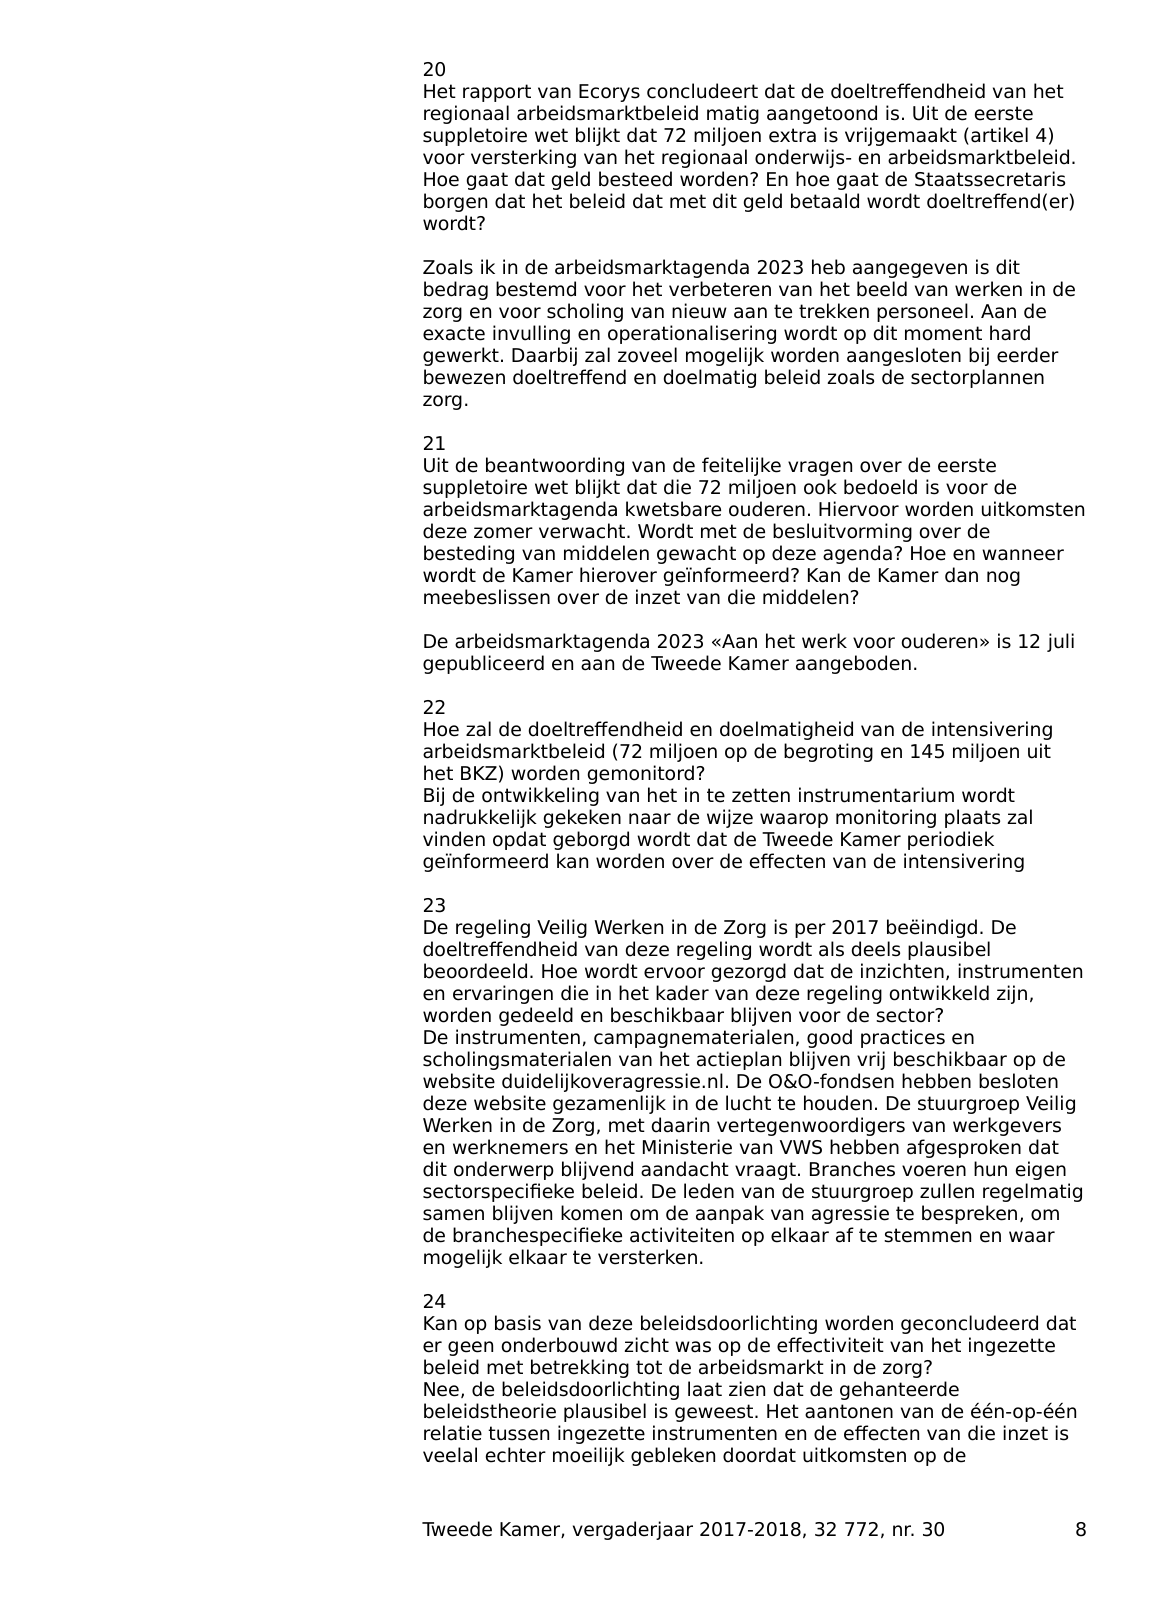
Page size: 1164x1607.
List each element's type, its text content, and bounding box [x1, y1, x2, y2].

text Het rapport van Ecorys concludeert dat de doeltreffendheid van het regionaal arbeidsmarktbeleid matig aangetoond is. Uit de eerste suppletoire wet blijkt dat 72 miljoen extra is vrijgemaakt (artikel 4) voor versterking van het regionaal onderwijs- en arbeidsmarktbeleid. Hoe gaat dat geld besteed worden? En hoe gaat de Staatssecretaris borgen dat het beleid dat met dit geld betaald wordt doeltreffend(er) wordt? [422, 81, 1087, 235]
text Uit de beantwoording van de feitelijke vragen over de eerste suppletoire wet blijkt dat die 72 miljoen ook bedoeld is voor de arbeidsmarktagenda kwetsbare ouderen. Hiervoor worden uitkomsten deze zomer verwacht. Wordt met de besluitvorming over de besteding van middelen gewacht op deze agenda? Hoe en wanneer wordt de Kamer hierover geïnformeerd? Kan de Kamer dan nog meebeslissen over de inzet van die middelen? [422, 455, 1087, 609]
text Nee, de beleidsdoorlichting laat zien dat de gehanteerde beleidstheorie plausibel is geweest. Het aantonen van de één-op-één relatie tussen ingezette instrumenten en de effecten van die inzet is veelal echter moeilijk gebleken doordat uitkomsten op de [422, 1379, 1087, 1467]
text De regeling Veilig Werken in de Zorg is per 2017 beëindigd. De doeltreffendheid van deze regeling wordt als deels plausibel beoordeeld. Hoe wordt ervoor gezorgd dat de inzichten, instrumenten en ervaringen die in het kader van deze regeling ontwikkeld zijn, worden gedeeld en beschikbaar blijven voor de sector? [422, 917, 1087, 1027]
text 21 [422, 433, 1087, 455]
text 24 [422, 1291, 1087, 1313]
text 22 [422, 697, 1087, 719]
text 20 [422, 59, 1087, 81]
text De arbeidsmarktagenda 2023 «Aan het werk voor ouderen» is 12 juli gepubliceerd en aan de Tweede Kamer aangeboden. [422, 631, 1087, 675]
text Zoals ik in de arbeidsmarktagenda 2023 heb aangegeven is dit bedrag bestemd voor het verbeteren van het beeld van werken in de zorg en voor scholing van nieuw aan te trekken personeel. Aan de exacte invulling en operationalisering wordt op dit moment hard gewerkt. Daarbij zal zoveel mogelijk worden aangesloten bij eerder bewezen doeltreffend en doelmatig beleid zoals de sectorplannen zorg. [422, 257, 1087, 411]
text Bij de ontwikkeling van het in te zetten instrumentarium wordt nadrukkelijk gekeken naar de wijze waarop monitoring plaats zal vinden opdat geborgd wordt dat de Tweede Kamer periodiek geïnformeerd kan worden over de effecten van de intensivering [422, 785, 1087, 873]
text Hoe zal de doeltreffendheid en doelmatigheid van de intensivering arbeidsmarktbeleid (72 miljoen op de begroting en 145 miljoen uit het BKZ) worden gemonitord? [422, 719, 1087, 785]
text 23 [422, 895, 1087, 917]
text De instrumenten, campagnematerialen, good practices en scholingsmaterialen van het actieplan blijven vrij beschikbaar op de website duidelijkoveragressie.nl. De O&O-fondsen hebben besloten deze website gezamenlijk in de lucht te houden. De stuurgroep Veilig Werken in de Zorg, met daarin vertegenwoordigers van werkgevers en werknemers en het Ministerie van VWS hebben afgesproken dat dit onderwerp blijvend aandacht vraagt. Branches voeren hun eigen sectorspecifieke beleid. De leden van de stuurgroep zullen regelmatig samen blijven komen om de aanpak van agressie te bespreken, om de branchespecifieke activiteiten op elkaar af te stemmen en waar mogelijk elkaar te versterken. [422, 1027, 1087, 1269]
text Kan op basis van deze beleidsdoorlichting worden geconcludeerd dat er geen onderbouwd zicht was op de effectiviteit van het ingezette beleid met betrekking tot de arbeidsmarkt in de zorg? [422, 1313, 1087, 1379]
